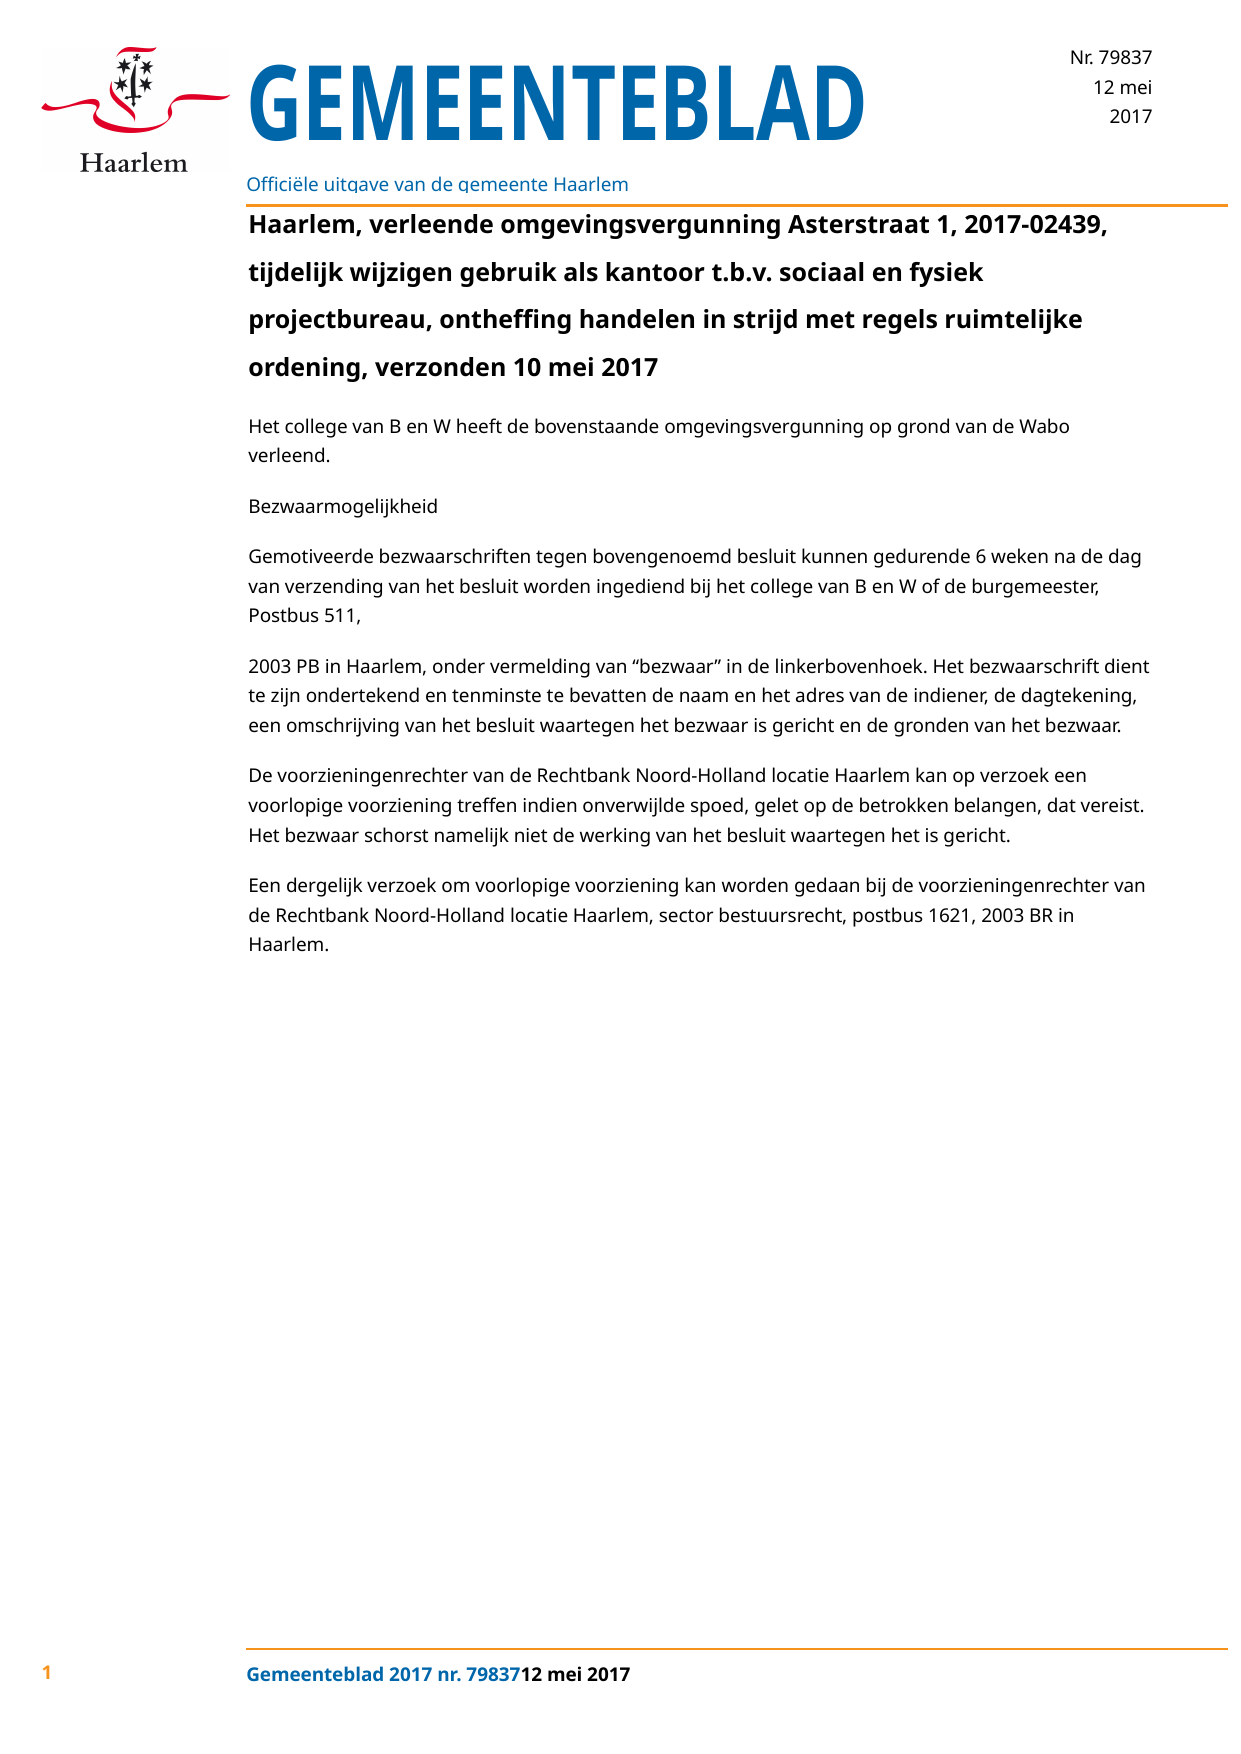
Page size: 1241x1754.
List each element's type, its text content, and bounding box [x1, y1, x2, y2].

text 2003 PB in Haarlem, onder vermelding van “bezwaar” in de linkerbovenhoek. Het bezwaarschrift dient te zijn ondertekend en tenminste te bevatten de naam en het adres van de indiener, de dagtekening, een omschrijving van het besluit waartegen het bezwaar is gericht en de gronden van het bezwaar. [248, 653, 1152, 738]
text De voorzieningenrechter van de Rechtbank Noord-Holland locatie Haarlem kan op verzoek een voorlopige voorziening treffen indien onverwijlde spoed, gelet op de betrokken belangen, dat vereist. Het bezwaar schorst namelijk niet de werking van het besluit waartegen het is gericht. [248, 763, 1152, 848]
text Bezwaarmogelijkheid [248, 493, 1152, 519]
picture [41, 47, 231, 172]
text Haarlem, verleende omgevingsvergunning Asterstraat 1, 2017-02439, tijdelijk wijzigen gebruik als kantoor t.b.v. sociaal en fysiek projectbureau, ontheffing handelen in strijd met regels ruimtelijke ordening, verzonden 10 mei 2017 [248, 207, 1152, 384]
text Het college van B en W heeft de bovenstaande omgevingsvergunning op grond van de Wabo verleend. [248, 413, 1152, 468]
text Gemotiveerde bezwaarschriften tegen bovengenoemd besluit kunnen gedurende 6 weken na de dag van verzending van het besluit worden ingediend bij het college van B en W of de burgemeester, Postbus 511, [248, 543, 1152, 628]
text Een dergelijk verzoek om voorlopige voorziening kan worden gedaan bij de voorzieningenrechter van de Rechtbank Noord-Holland locatie Haarlem, sector bestuursrecht, postbus 1621, 2003 BR in Haarlem. [248, 872, 1152, 957]
